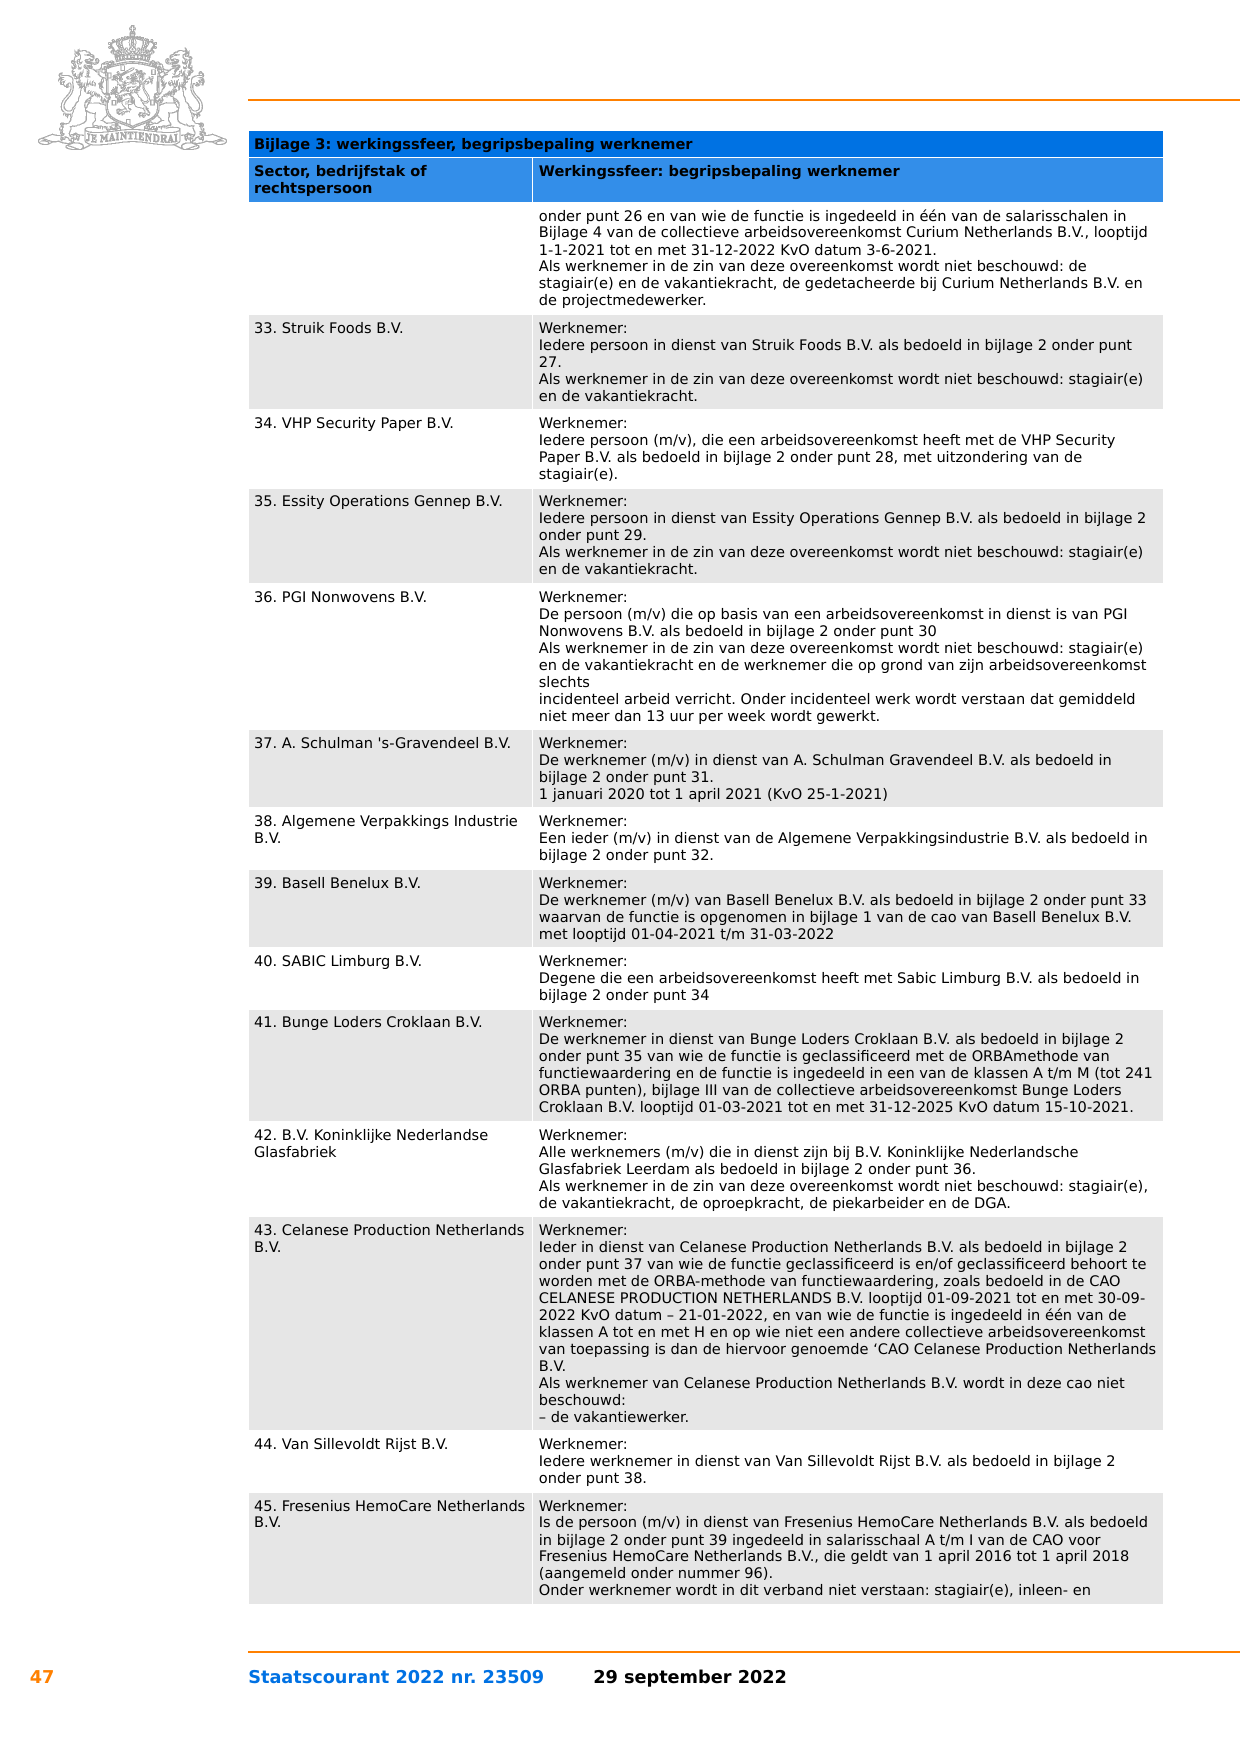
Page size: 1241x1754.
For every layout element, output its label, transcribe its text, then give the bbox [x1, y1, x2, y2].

table_cell 43. Celanese Production Netherlands B.V. [249, 1217, 532, 1430]
table_cell 34. VHP Security Paper B.V. [249, 410, 532, 488]
picture [38, 25, 227, 150]
table_cell Werknemer: Is de persoon (m/v) in dienst van Fresenius HemoCare Netherlands B.V. als bedoeld in bijlage 2 onder punt 39 ingedeeld in salarisschaal A t/m I van de CAO voor Fresenius HemoCare Netherlands B.V., die geldt van 1 april 2016 tot 1 april 2018 (aangemeld onder nummer 96). Onder werknemer wordt in dit verband niet verstaan: stagiair(e), inleen- en [533, 1493, 1163, 1604]
table_cell Werknemer: De werknemer in dienst van Bunge Loders Croklaan B.V. als bedoeld in bijlage 2 onder punt 35 van wie de functie is geclassificeerd met de ORBAmethode van functiewaardering en de functie is ingedeeld in een van de klassen A t/m M (tot 241 ORBA punten), bijlage III van de collectieve arbeidsovereenkomst Bunge Loders Croklaan B.V. looptijd 01-03-2021 tot en met 31-12-2025 KvO datum 15-10-2021. [533, 1010, 1163, 1121]
table_cell onder punt 26 en van wie de functie is ingedeeld in één van de salarisschalen in Bijlage 4 van de collectieve arbeidsovereenkomst Curium Netherlands B.V., looptijd 1-1-2021 tot en met 31-12-2022 KvO datum 3-6-2021. Als werknemer in de zin van deze overeenkomst wordt niet beschouwd: de stagiair(e) en de vakantiekracht, de gedetacheerde bij Curium Netherlands B.V. en de projectmedewerker. [533, 203, 1163, 314]
table_cell 39. Basell Benelux B.V. [249, 870, 532, 947]
table_cell Werknemer: Ieder in dienst van Celanese Production Netherlands B.V. als bedoeld in bijlage 2 onder punt 37 van wie de functie geclassificeerd is en/of geclassificeerd behoort te worden met de ORBA-methode van functiewaardering, zoals bedoeld in de CAO CELANESE PRODUCTION NETHERLANDS B.V. looptijd 01-09-2021 tot en met 30-09-2022 KvO datum – 21-01-2022, en van wie de functie is ingedeeld in één van de klassen A tot en met H en op wie niet een andere collectieve arbeidsovereenkomst van toepassing is dan de hiervoor genoemde ‘CAO Celanese Production Netherlands B.V. Als werknemer van Celanese Production Netherlands B.V. wordt in deze cao niet beschouwd: – de vakantiewerker. [533, 1217, 1163, 1430]
table_cell 40. SABIC Limburg B.V. [249, 948, 532, 1008]
table_cell 36. PGI Nonwovens B.V. [249, 584, 532, 729]
table_cell 37. A. Schulman 's-Gravendeel B.V. [249, 730, 532, 807]
table_cell 42. B.V. Koninklijke Nederlandse Glasfabriek [249, 1122, 532, 1216]
table_cell 33. Struik Foods B.V. [249, 315, 532, 409]
table_cell Werknemer: Een ieder (m/v) in dienst van de Algemene Verpakkingsindustrie B.V. als bedoeld in bijlage 2 onder punt 32. [533, 809, 1163, 869]
table_cell Werknemer: De werknemer (m/v) in dienst van A. Schulman Gravendeel B.V. als bedoeld in bijlage 2 onder punt 31. 1 januari 2020 tot 1 april 2021 (KvO 25-1-2021) [533, 730, 1163, 807]
table_cell Werknemer: Alle werknemers (m/v) die in dienst zijn bij B.V. Koninklijke Nederlandsche Glasfabriek Leerdam als bedoeld in bijlage 2 onder punt 36. Als werknemer in de zin van deze overeenkomst wordt niet beschouwd: stagiair(e), de vakantiekracht, de oproepkracht, de piekarbeider en de DGA. [533, 1122, 1163, 1216]
table_cell 44. Van Sillevoldt Rijst B.V. [249, 1431, 532, 1492]
table_cell Sector, bedrijfstak of rechtspersoon [249, 158, 532, 202]
table_cell Werknemer: Iedere persoon (m/v), die een arbeidsovereenkomst heeft met de VHP Security Paper B.V. als bedoeld in bijlage 2 onder punt 28, met uitzondering van de stagiair(e). [533, 410, 1163, 488]
table_cell Werkingssfeer: begripsbepaling werknemer [533, 158, 1163, 202]
table_cell Werknemer: Iedere persoon in dienst van Essity Operations Gennep B.V. als bedoeld in bijlage 2 onder punt 29. Als werknemer in de zin van deze overeenkomst wordt niet beschouwd: stagiair(e) en de vakantiekracht. [533, 489, 1163, 583]
table_cell 38. Algemene Verpakkings Industrie B.V. [249, 809, 532, 869]
table_cell [249, 203, 532, 314]
table_cell Werknemer: De werknemer (m/v) van Basell Benelux B.V. als bedoeld in bijlage 2 onder punt 33 waarvan de functie is opgenomen in bijlage 1 van de cao van Basell Benelux B.V. met looptijd 01-04-2021 t/m 31-03-2022 [533, 870, 1163, 947]
table_cell Werknemer: Iedere werknemer in dienst van Van Sillevoldt Rijst B.V. als bedoeld in bijlage 2 onder punt 38. [533, 1431, 1163, 1492]
table_cell 41. Bunge Loders Croklaan B.V. [249, 1010, 532, 1121]
table_cell 45. Fresenius HemoCare Netherlands B.V. [249, 1493, 532, 1604]
table_header Bijlage 3: werkingssfeer, begripsbepaling werknemer [249, 131, 1163, 157]
table_cell Werknemer: De persoon (m/v) die op basis van een arbeidsovereenkomst in dienst is van PGI Nonwovens B.V. als bedoeld in bijlage 2 onder punt 30 Als werknemer in de zin van deze overeenkomst wordt niet beschouwd: stagiair(e) en de vakantiekracht en de werknemer die op grond van zijn arbeidsovereenkomst slechts incidenteel arbeid verricht. Onder incidenteel werk wordt verstaan dat gemiddeld niet meer dan 13 uur per week wordt gewerkt. [533, 584, 1163, 729]
table_cell Werknemer: Degene die een arbeidsovereenkomst heeft met Sabic Limburg B.V. als bedoeld in bijlage 2 onder punt 34 [533, 948, 1163, 1008]
table_cell 35. Essity Operations Gennep B.V. [249, 489, 532, 583]
table_cell Werknemer: Iedere persoon in dienst van Struik Foods B.V. als bedoeld in bijlage 2 onder punt 27. Als werknemer in de zin van deze overeenkomst wordt niet beschouwd: stagiair(e) en de vakantiekracht. [533, 315, 1163, 409]
